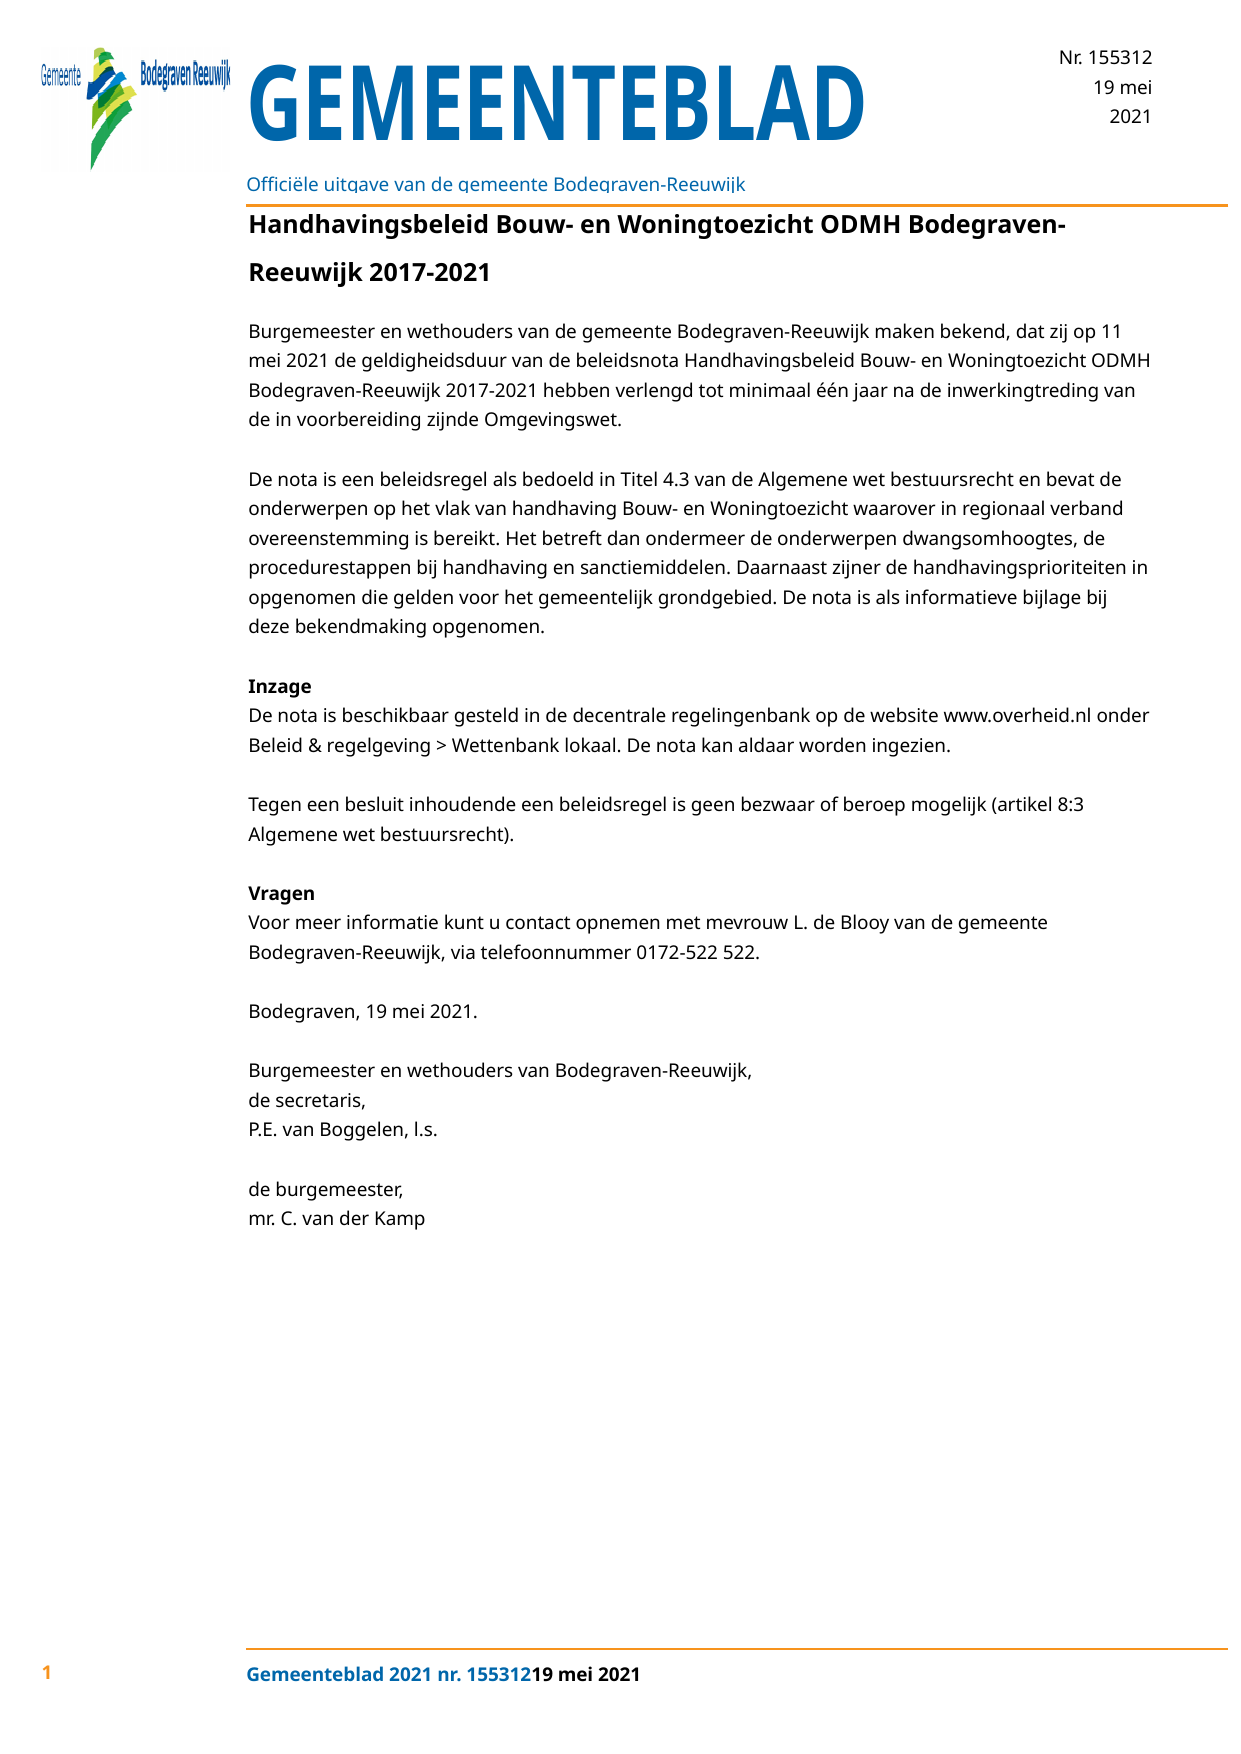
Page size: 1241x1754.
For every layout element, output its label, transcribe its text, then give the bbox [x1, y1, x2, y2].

text mr. C. van der Kamp [248, 1205, 1152, 1231]
text Tegen een besluit inhoudende een beleidsregel is geen bezwaar of beroep mogelijk (artikel 8:3 Algemene wet bestuursrecht). [248, 791, 1152, 847]
text Handhavingsbeleid Bouw- en Woningtoezicht ODMH Bodegraven-Reeuwijk 2017-2021 [248, 207, 1152, 288]
text Voor meer informatie kunt u contact opnemen met mevrouw L. de Blooy van de gemeente Bodegraven-Reeuwijk, via telefoonnummer 0172-522 522. [248, 909, 1152, 965]
text De nota is beschikbaar gesteld in de decentrale regelingenbank op de website www.overheid.nl onder Beleid & regelgeving > Wettenbank lokaal. De nota kan aldaar worden ingezien. [248, 702, 1152, 758]
text P.E. van Boggelen, l.s. [248, 1117, 1152, 1142]
picture [41, 47, 231, 172]
text Bodegraven, 19 mei 2021. [248, 998, 1152, 1024]
text Burgemeester en wethouders van de gemeente Bodegraven-Reeuwijk maken bekend, dat zij op 11 mei 2021 de geldigheidsduur van de beleidsnota Handhavingsbeleid Bouw- en Woningtoezicht ODMH Bodegraven-Reeuwijk 2017-2021 hebben verlengd tot minimaal één jaar na de inwerkingtreding van de in voorbereiding zijnde Omgevingswet. [248, 318, 1152, 432]
text de burgemeester, [248, 1176, 1152, 1202]
text Burgemeester en wethouders van Bodegraven-Reeuwijk, [248, 1057, 1152, 1083]
text Inzage [248, 673, 1152, 699]
text de secretaris, [248, 1087, 1152, 1113]
text De nota is een beleidsregel als bedoeld in Titel 4.3 van de Algemene wet bestuursrecht en bevat de onderwerpen op het vlak van handhaving Bouw- en Woningtoezicht waarover in regionaal verband overeenstemming is bereikt. Het betreft dan ondermeer de onderwerpen dwangsomhoogtes, de procedurestappen bij handhaving en sanctiemiddelen. Daarnaast zijner de handhavingsprioriteiten in opgenomen die gelden voor het gemeentelijk grondgebied. De nota is als informatieve bijlage bij deze bekendmaking opgenomen. [248, 466, 1152, 639]
text Vragen [248, 880, 1152, 906]
